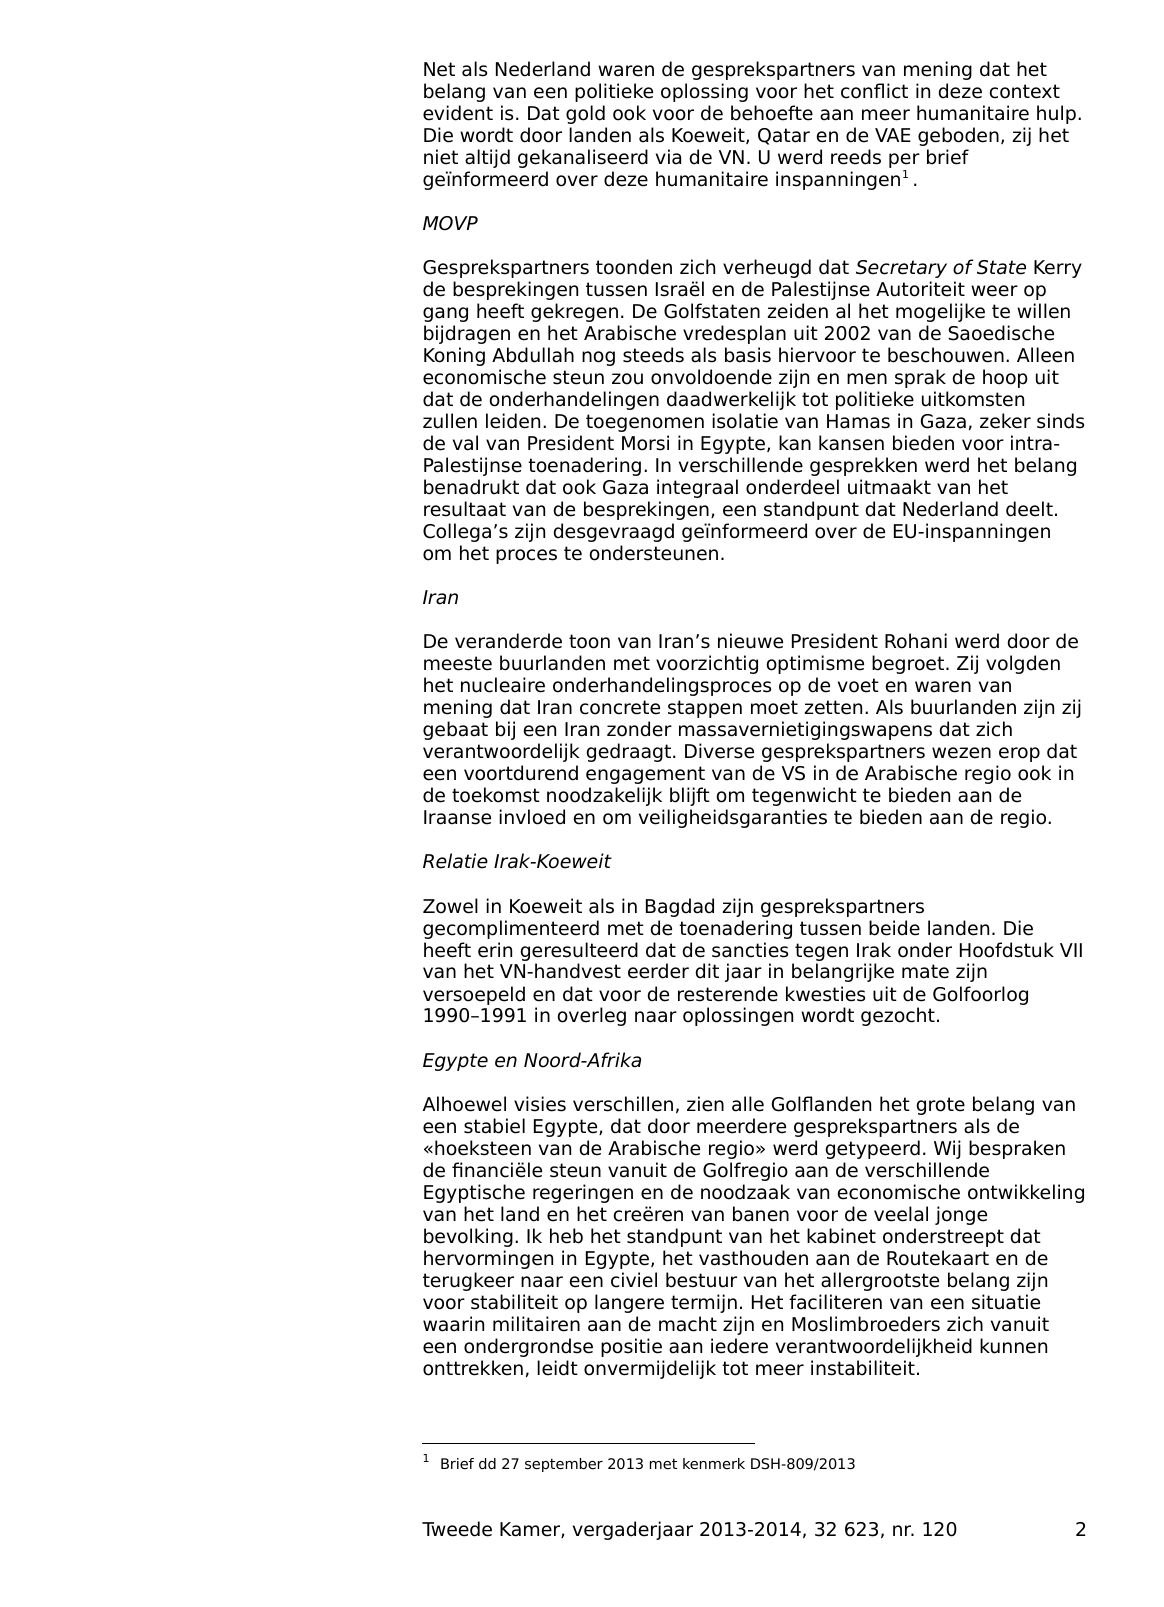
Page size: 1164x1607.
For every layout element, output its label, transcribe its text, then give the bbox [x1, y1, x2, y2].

text Zowel in Koeweit als in Bagdad zijn gesprekspartners gecomplimenteerd met de toenadering tussen beide landen. Die heeft erin geresulteerd dat de sancties tegen Irak onder Hoofdstuk VII van het VN-handvest eerder dit jaar in belangrijke mate zijn versoepeld en dat voor de resterende kwesties uit de Golfoorlog 1990–1991 in overleg naar oplossingen wordt gezocht. [422, 896, 1087, 1027]
subtitle Iran [422, 587, 1087, 609]
subtitle Relatie Irak-Koeweit [422, 851, 1087, 873]
text De veranderde toon van Iran’s nieuwe President Rohani werd door de meeste buurlanden met voorzichtig optimisme begroet. Zij volgden het nucleaire onderhandelingsproces op de voet en waren van mening dat Iran concrete stappen moet zetten. Als buurlanden zijn zij gebaat bij een Iran zonder massavernietigingswapens dat zich verantwoordelijk gedraagt. Diverse gesprekspartners wezen erop dat een voortdurend engagement van de VS in de Arabische regio ook in de toekomst noodzakelijk blijft om tegenwicht te bieden aan de Iraanse invloed en om veiligheidsgaranties te bieden aan de regio. [422, 631, 1087, 829]
text Gesprekspartners toonden zich verheugd dat Secretary of State Kerry de besprekingen tussen Israël en de Palestijnse Autoriteit weer op gang heeft gekregen. De Golfstaten zeiden al het mogelijke te willen bijdragen en het Arabische vredesplan uit 2002 van de Saoedische Koning Abdullah nog steeds als basis hiervoor te beschouwen. Alleen economische steun zou onvoldoende zijn en men sprak de hoop uit dat de onderhandelingen daadwerkelijk tot politieke uitkomsten zullen leiden. De toegenomen isolatie van Hamas in Gaza, zeker sinds de val van President Morsi in Egypte, kan kansen bieden voor intra-Palestijnse toenadering. In verschillende gesprekken werd het belang benadrukt dat ook Gaza integraal onderdeel uitmaakt van het resultaat van de besprekingen, een standpunt dat Nederland deelt. Collega’s zijn desgevraagd geïnformeerd over de EU-inspanningen om het proces te ondersteunen. [422, 257, 1087, 565]
subtitle MOVP [422, 213, 1087, 235]
text Alhoewel visies verschillen, zien alle Golflanden het grote belang van een stabiel Egypte, dat door meerdere gesprekspartners als de «hoeksteen van de Arabische regio» werd getypeerd. Wij bespraken de financiële steun vanuit de Golfregio aan de verschillende Egyptische regeringen en de noodzaak van economische ontwikkeling van het land en het creëren van banen voor de veelal jonge bevolking. Ik heb het standpunt van het kabinet onderstreept dat hervormingen in Egypte, het vasthouden aan de Routekaart en de terugkeer naar een civiel bestuur van het allergrootste belang zijn voor stabiliteit op langere termijn. Het faciliteren van een situatie waarin militairen aan de macht zijn en Moslimbroeders zich vanuit een ondergrondse positie aan iedere verantwoordelijkheid kunnen onttrekken, leidt onvermijdelijk tot meer instabiliteit. [422, 1094, 1087, 1379]
text Net als Nederland waren de gesprekspartners van mening dat het belang van een politieke oplossing voor het conflict in deze context evident is. Dat gold ook voor de behoefte aan meer humanitaire hulp. Die wordt door landen als Koeweit, Qatar en de VAE geboden, zij het niet altijd gekanaliseerd via de VN. U werd reeds per brief geïnformeerd over deze humanitaire inspanningen. [422, 59, 1087, 191]
subtitle Egypte en Noord-Afrika [422, 1049, 1087, 1072]
text Brief dd 27 september 2013 met kenmerk DSH-809/2013 [422, 1452, 1087, 1474]
